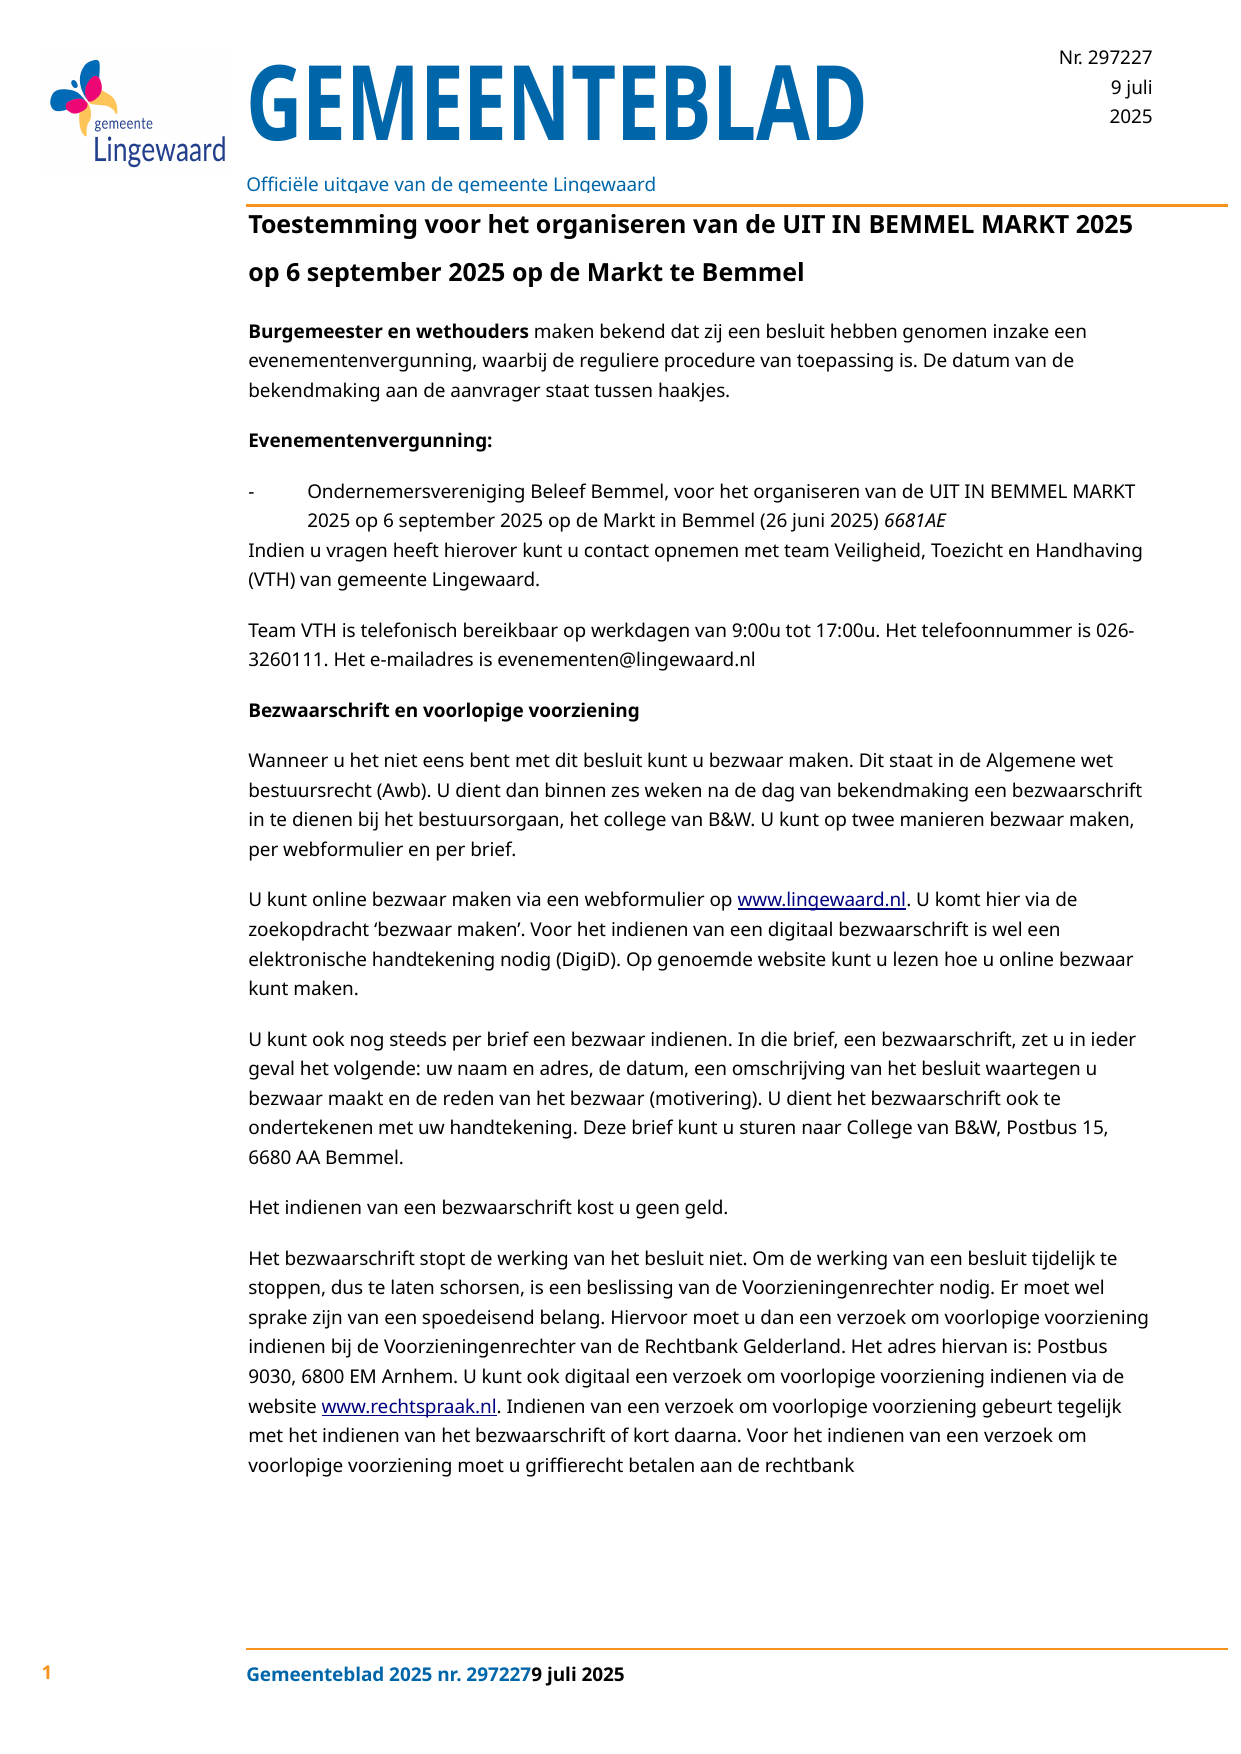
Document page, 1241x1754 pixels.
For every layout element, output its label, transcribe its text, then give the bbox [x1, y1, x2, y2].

list Ondernemersvereniging Beleef Bemmel, voor het organiseren van de UIT IN BEMMEL MARKT 2025 op 6 september 2025 op de Markt in Bemmel (26 juni 2025) 6681AE [248, 478, 1152, 533]
text Het indienen van een bezwaarschrift kost u geen geld. [248, 1194, 1152, 1220]
text Bezwaarschrift en voorlopige voorziening [248, 697, 1152, 723]
text U kunt ook nog steeds per brief een bezwaar indienen. In die brief, een bezwaarschrift, zet u in ieder geval het volgende: uw naam en adres, de datum, een omschrijving van het besluit waartegen u bezwaar maakt en de reden van het bezwaar (motivering). U dient het bezwaarschrift ook te ondertekenen met uw handtekening. Deze brief kunt u sturen naar College van B&W, Postbus 15, 6680 AA Bemmel. [248, 1026, 1152, 1170]
text Indien u vragen heeft hierover kunt u contact opnemen met team Veiligheid, Toezicht en Handhaving (VTH) van gemeente Lingewaard. [248, 537, 1152, 592]
text Team VTH is telefonisch bereikbaar op werkdagen van 9:00u tot 17:00u. Het telefoonnummer is 026-3260111. Het e-mailadres is evenementen@lingewaard.nl [248, 617, 1152, 672]
text Toestemming voor het organiseren van de UIT IN BEMMEL MARKT 2025 op 6 september 2025 op de Markt te Bemmel [248, 207, 1152, 288]
text Burgemeester en wethouders maken bekend dat zij een besluit hebben genomen inzake een evenementenvergunning, waarbij de reguliere procedure van toepassing is. De datum van de bekendmaking aan de aanvrager staat tussen haakjes. [248, 318, 1152, 403]
text Wanneer u het niet eens bent met dit besluit kunt u bezwaar maken. Dit staat in de Algemene wet bestuursrecht (Awb). U dient dan binnen zes weken na de dag van bekendmaking een bezwaarschrift in te dienen bij het bestuursorgaan, het college van B&W. U kunt op twee manieren bezwaar maken, per webformulier en per brief. [248, 747, 1152, 862]
picture [41, 47, 231, 172]
text U kunt online bezwaar maken via een webformulier op www.lingewaard.nl. U komt hier via de zoekopdracht ‘bezwaar maken’. Voor het indienen van een digitaal bezwaarschrift is wel een elektronische handtekening nodig (DigiD). Op genoemde website kunt u lezen hoe u online bezwaar kunt maken. [248, 887, 1152, 1001]
text Evenementenvergunning: [248, 427, 1152, 453]
text Het bezwaarschrift stopt de werking van het besluit niet. Om de werking van een besluit tijdelijk te stoppen, dus te laten schorsen, is een beslissing van de Voorzieningenrechter nodig. Er moet wel sprake zijn van een spoedeisend belang. Hiervoor moet u dan een verzoek om voorlopige voorziening indienen bij de Voorzieningenrechter van de Rechtbank Gelderland. Het adres hiervan is: Postbus 9030, 6800 EM Arnhem. U kunt ook digitaal een verzoek om voorlopige voorziening indienen via de website www.rechtspraak.nl. Indienen van een verzoek om voorlopige voorziening gebeurt tegelijk met het indienen van het bezwaarschrift of kort daarna. Voor het indienen van een verzoek om voorlopige voorziening moet u griffierecht betalen aan de rechtbank [248, 1245, 1152, 1478]
